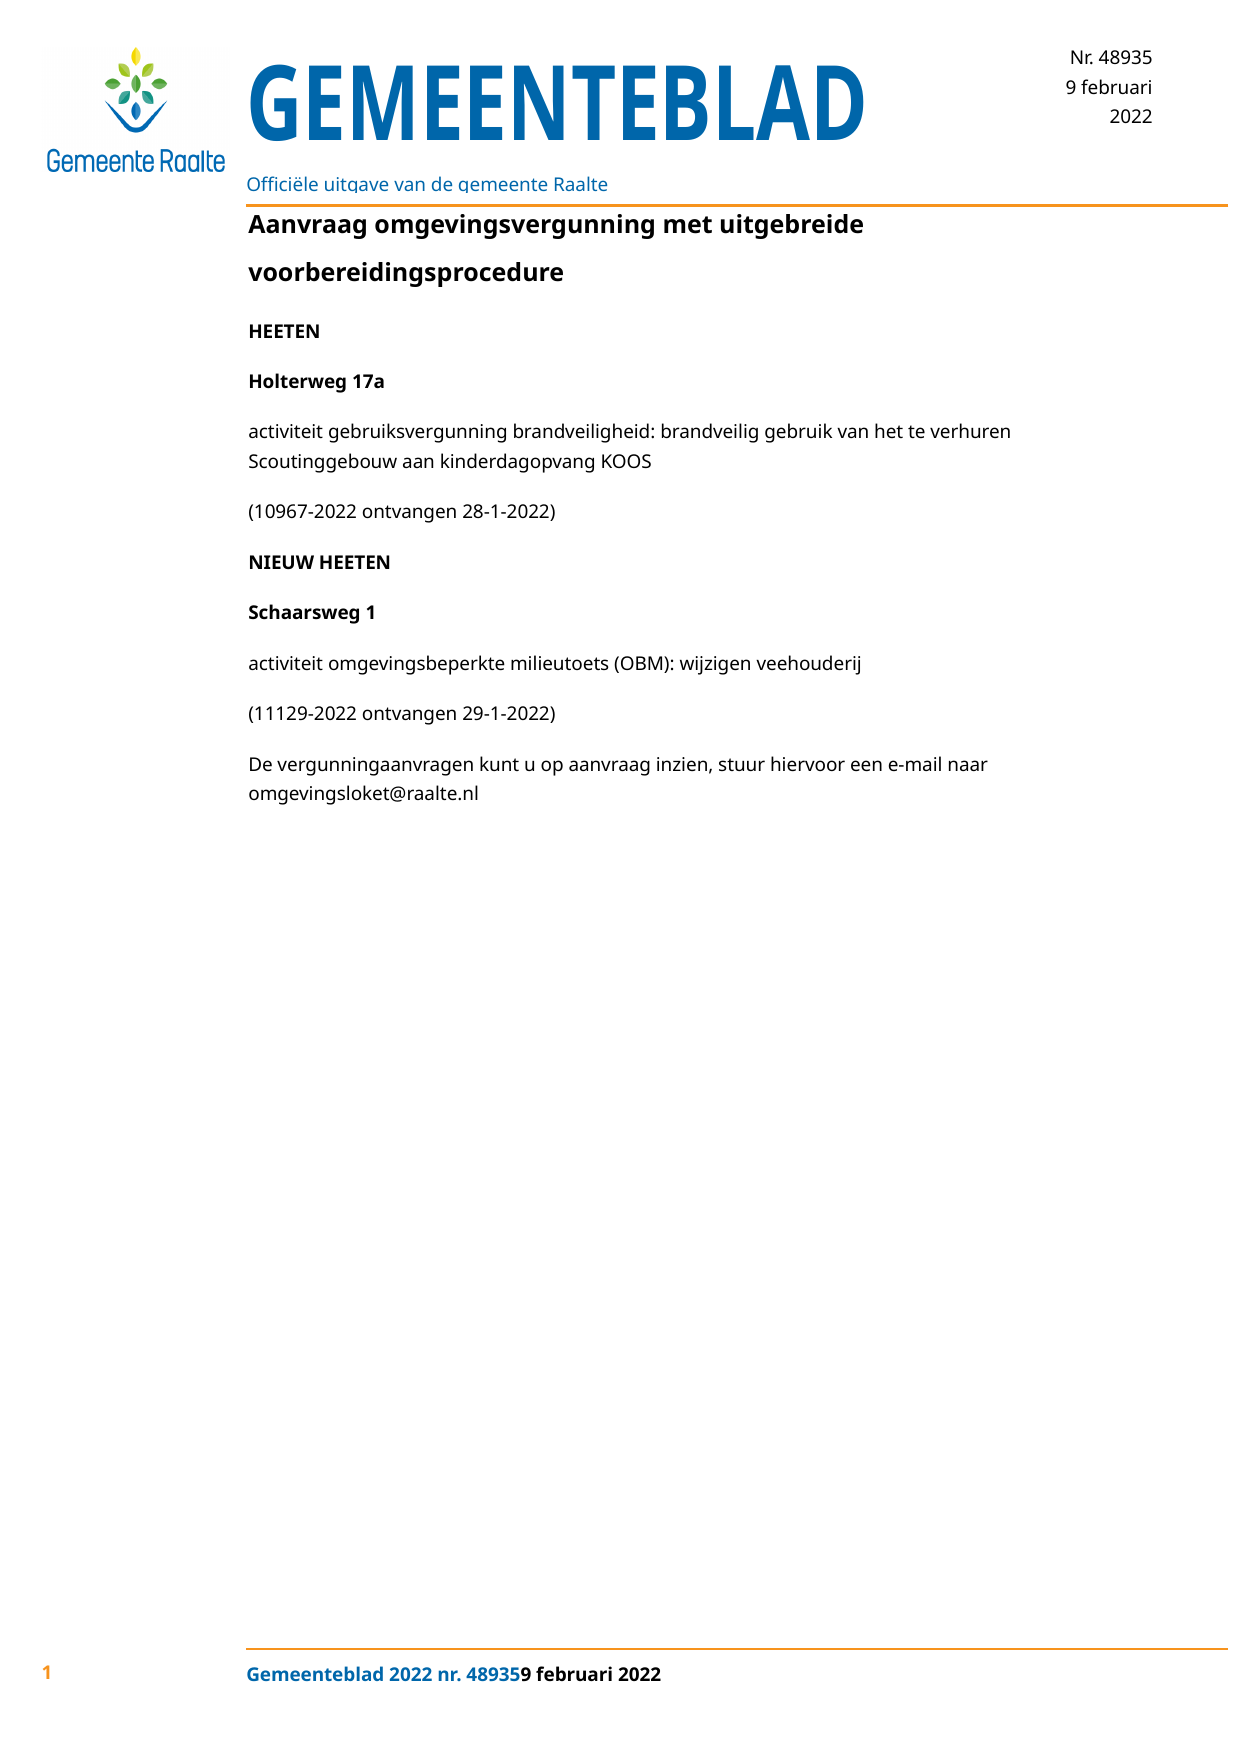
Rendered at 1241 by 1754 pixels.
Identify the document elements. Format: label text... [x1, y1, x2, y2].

text Schaarsweg 1 [248, 599, 1152, 625]
text HEETEN [248, 318, 1152, 344]
picture [41, 47, 231, 172]
text De vergunningaanvragen kunt u op aanvraag inzien, stuur hiervoor een e-mail naar omgevingsloket@raalte.nl [248, 751, 1152, 806]
text (11129-2022 ontvangen 29-1-2022) [248, 700, 1152, 726]
text Aanvraag omgevingsvergunning met uitgebreide voorbereidingsprocedure [248, 207, 1152, 288]
text activiteit omgevingsbeperkte milieutoets (OBM): wijzigen veehouderij [248, 650, 1152, 676]
text NIEUW HEETEN [248, 549, 1152, 575]
text (10967-2022 ontvangen 28-1-2022) [248, 499, 1152, 524]
text activiteit gebruiksvergunning brandveiligheid: brandveilig gebruik van het te verhuren Scoutinggebouw aan kinderdagopvang KOOS [248, 419, 1152, 474]
text Holterweg 17a [248, 368, 1152, 394]
